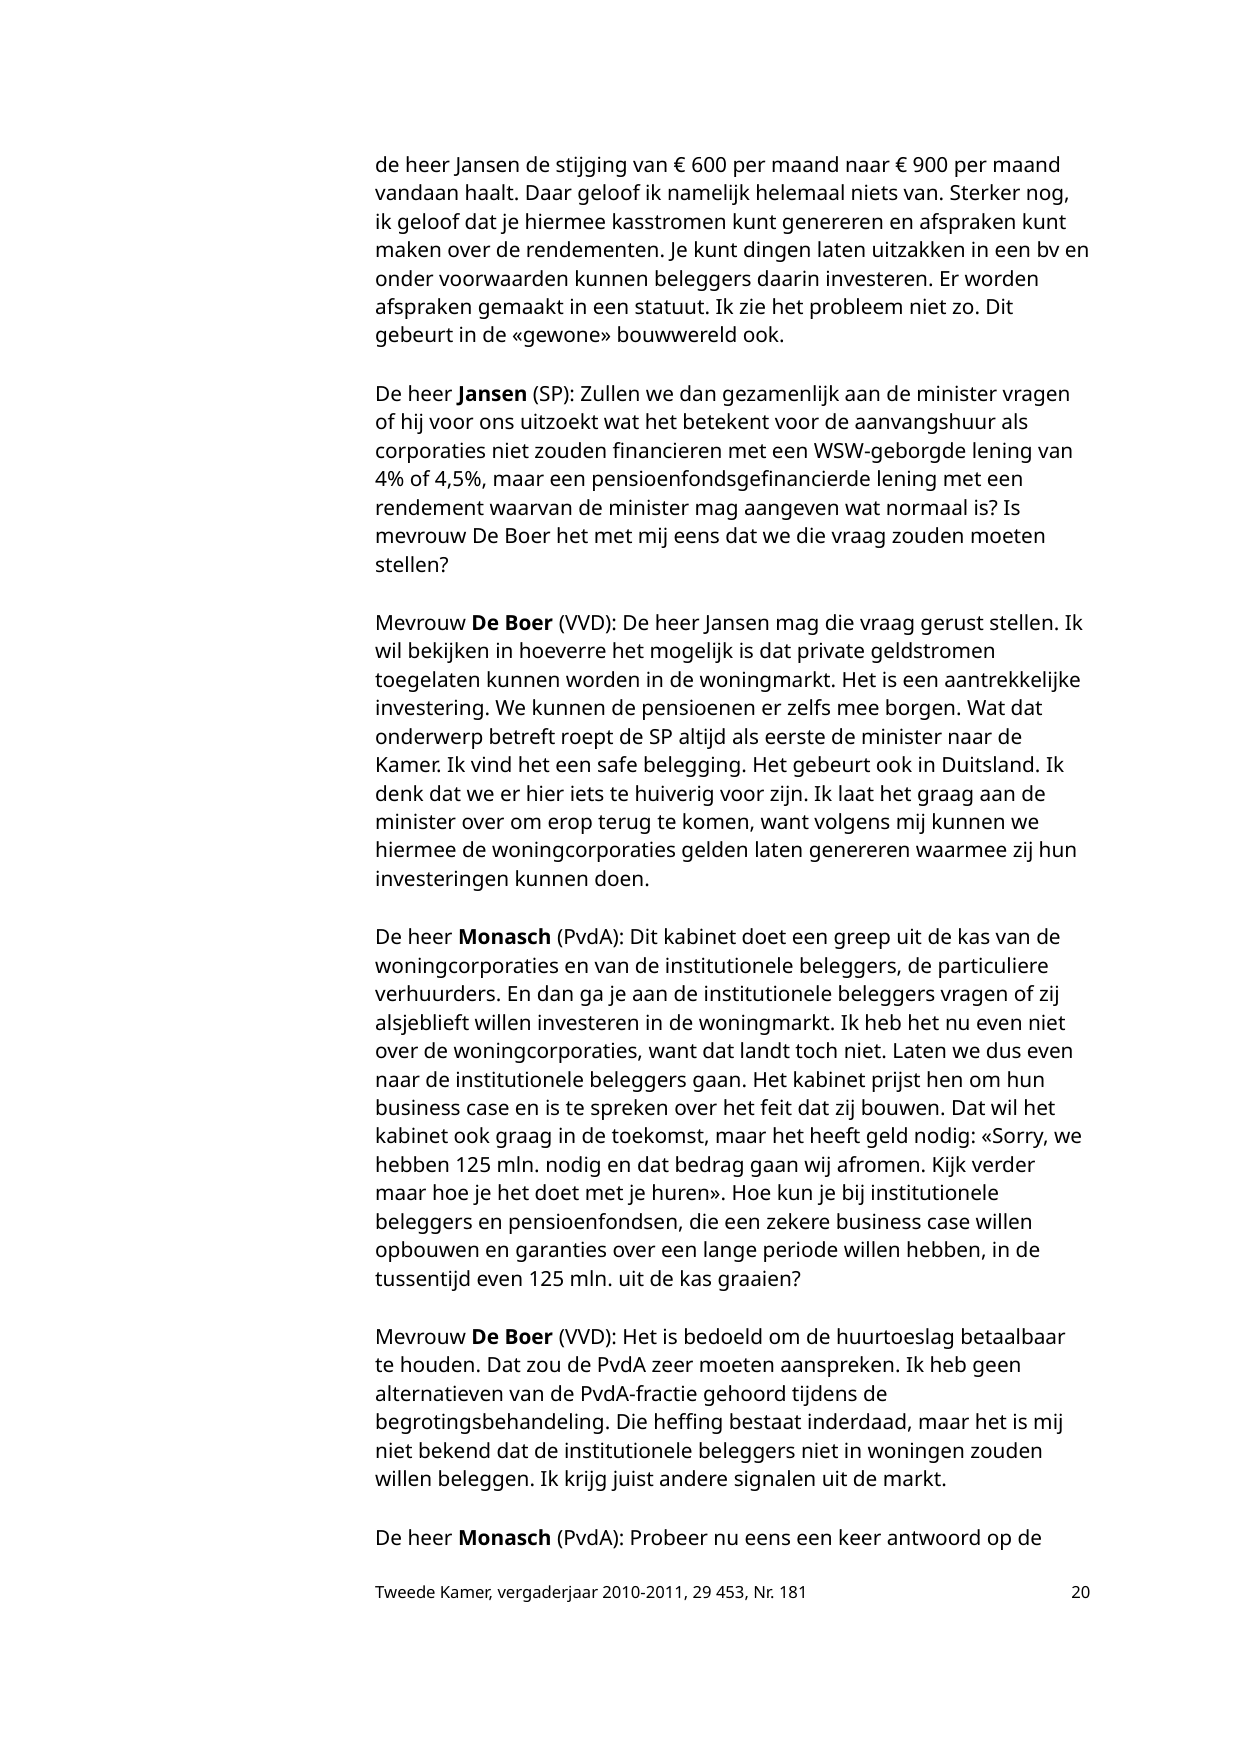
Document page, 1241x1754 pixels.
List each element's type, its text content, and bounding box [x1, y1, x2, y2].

text Mevrouw De Boer (VVD): De heer Jansen mag die vraag gerust stellen. Ik wil bekijken in hoeverre het mogelijk is dat private geldstromen toegelaten kunnen worden in de woningmarkt. Het is een aantrekkelijke investering. We kunnen de pensioenen er zelfs mee borgen. Wat dat onderwerp betreft roept de SP altijd als eerste de minister naar de Kamer. Ik vind het een safe belegging. Het gebeurt ook in Duitsland. Ik denk dat we er hier iets te huiverig voor zijn. Ik laat het graag aan de minister over om erop terug te komen, want volgens mij kunnen we hiermee de woningcorporaties gelden laten genereren waarmee zij hun investeringen kunnen doen. [375, 608, 1090, 892]
text De heer Jansen (SP): Zullen we dan gezamenlijk aan de minister vragen of hij voor ons uitzoekt wat het betekent voor de aanvangshuur als corporaties niet zouden financieren met een WSW-geborgde lening van 4% of 4,5%, maar een pensioenfondsgefinancierde lening met een rendement waarvan de minister mag aangeven wat normaal is? Is mevrouw De Boer het met mij eens dat we die vraag zouden moeten stellen? [375, 379, 1090, 578]
text Mevrouw De Boer (VVD): Het is bedoeld om de huurtoeslag betaalbaar te houden. Dat zou de PvdA zeer moeten aanspreken. Ik heb geen alternatieven van de PvdA-fractie gehoord tijdens de begrotingsbehandeling. Die heffing bestaat inderdaad, maar het is mij niet bekend dat de institutionele beleggers niet in woningen zouden willen beleggen. Ik krijg juist andere signalen uit de markt. [375, 1322, 1090, 1493]
text De heer Monasch (PvdA): Probeer nu eens een keer antwoord op de [375, 1523, 1090, 1551]
text de heer Jansen de stijging van € 600 per maand naar € 900 per maand vandaan haalt. Daar geloof ik namelijk helemaal niets van. Sterker nog, ik geloof dat je hiermee kasstromen kunt genereren en afspraken kunt maken over de rendementen. Je kunt dingen laten uitzakken in een bv en onder voorwaarden kunnen beleggers daarin investeren. Er worden afspraken gemaakt in een statuut. Ik zie het probleem niet zo. Dit gebeurt in de «gewone» bouwwereld ook. [375, 150, 1090, 349]
text De heer Monasch (PvdA): Dit kabinet doet een greep uit de kas van de woningcorporaties en van de institutionele beleggers, de particuliere verhuurders. En dan ga je aan de institutionele beleggers vragen of zij alsjeblieft willen investeren in de woningmarkt. Ik heb het nu even niet over de woningcorporaties, want dat landt toch niet. Laten we dus even naar de institutionele beleggers gaan. Het kabinet prijst hen om hun business case en is te spreken over het feit dat zij bouwen. Dat wil het kabinet ook graag in de toekomst, maar het heeft geld nodig: «Sorry, we hebben 125 mln. nodig en dat bedrag gaan wij afromen. Kijk verder maar hoe je het doet met je huren». Hoe kun je bij institutionele beleggers en pensioenfondsen, die een zekere business case willen opbouwen en garanties over een lange periode willen hebben, in de tussentijd even 125 mln. uit de kas graaien? [375, 922, 1090, 1292]
